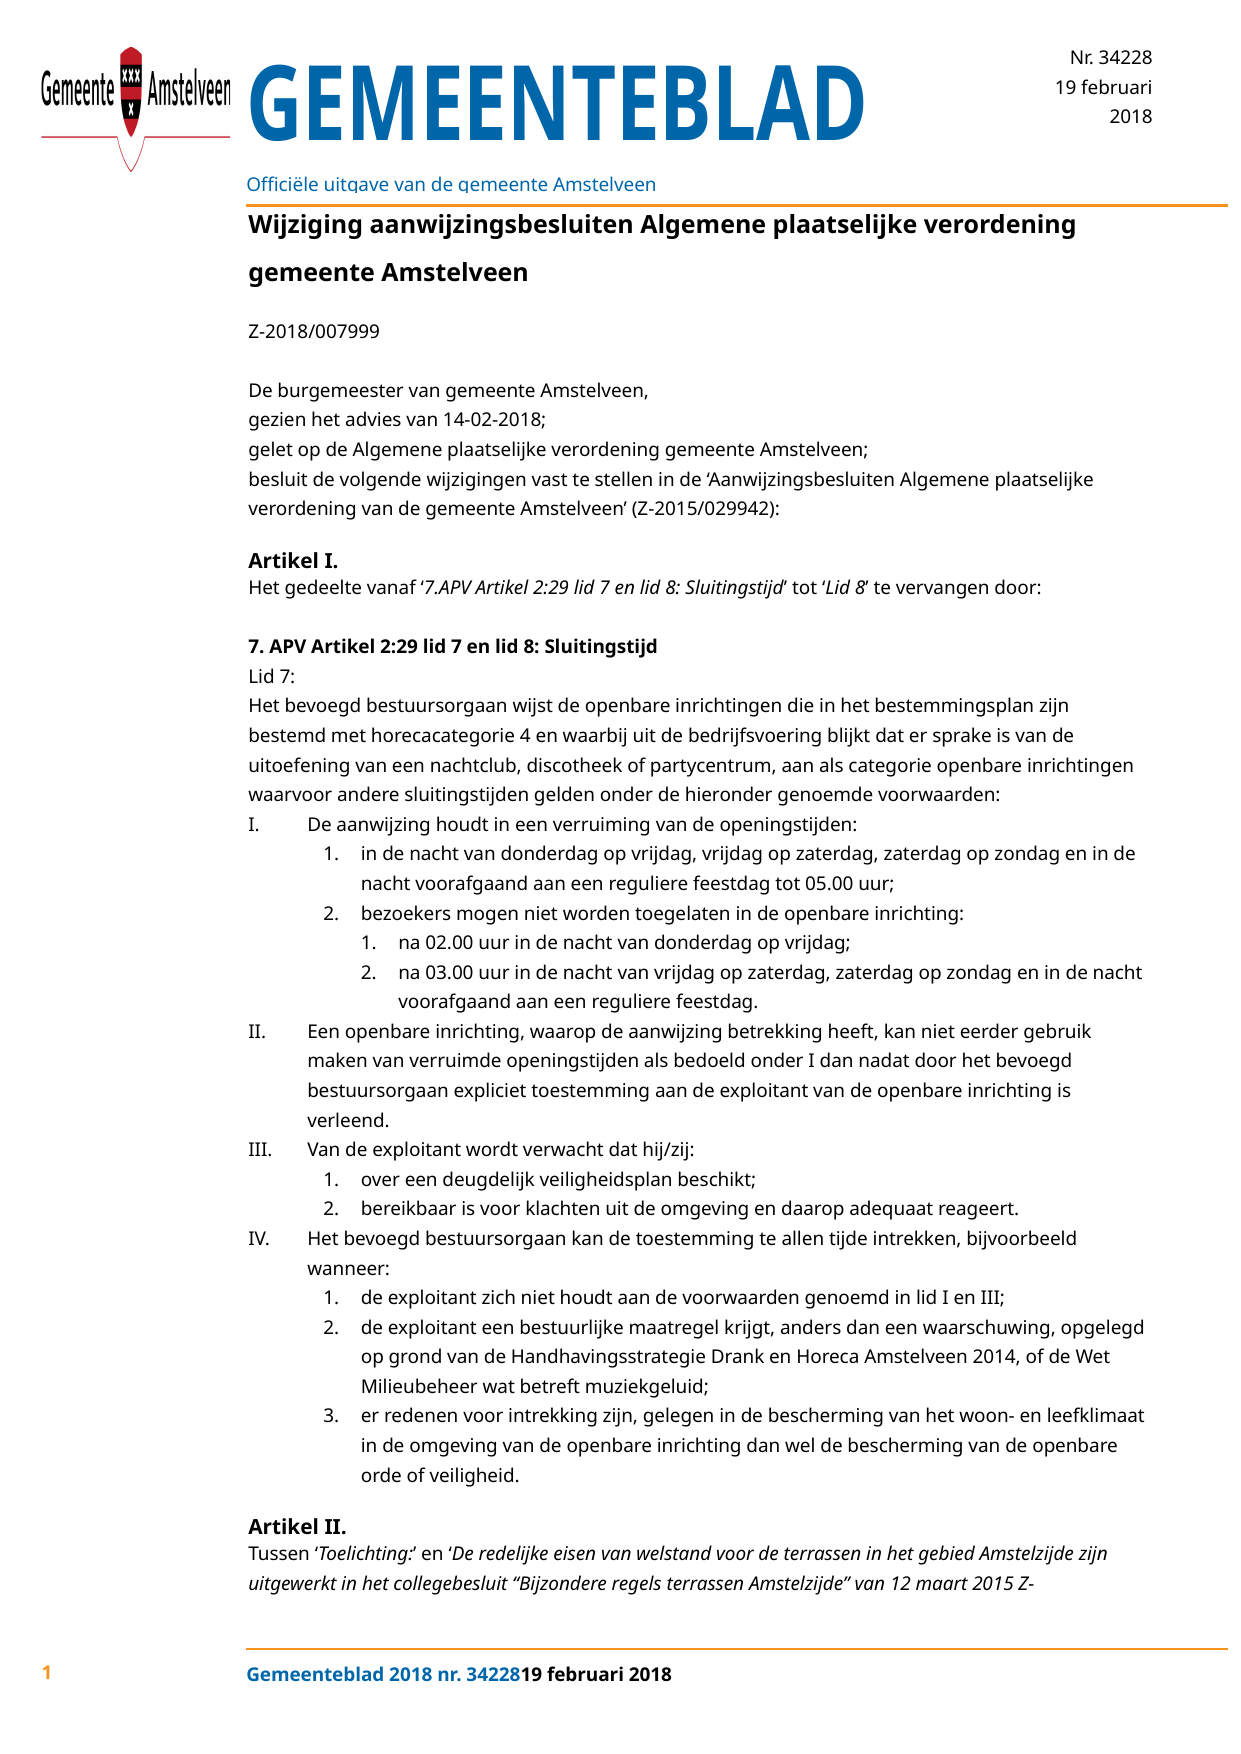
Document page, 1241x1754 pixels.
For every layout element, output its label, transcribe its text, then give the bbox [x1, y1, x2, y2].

list na 02.00 uur in de nacht van donderdag op vrijdag; [361, 929, 1152, 955]
text Z-2018/007999 [248, 318, 1152, 344]
list bezoekers mogen niet worden toegelaten in de openbare inrichting: [323, 900, 1152, 925]
list in de nacht van donderdag op vrijdag, vrijdag op zaterdag, zaterdag op zondag en in de nacht voorafgaand aan een reguliere feestdag tot 05.00 uur; [323, 841, 1152, 896]
list over een deugdelijk veiligheidsplan beschikt; [323, 1166, 1152, 1192]
list Van de exploitant wordt verwacht dat hij/zij: [248, 1136, 1152, 1162]
text Artikel I. [248, 546, 1152, 574]
picture [41, 47, 231, 172]
list Het bevoegd bestuursorgaan kan de toestemming te allen tijde intrekken, bijvoorbeeld wanneer: [248, 1225, 1152, 1280]
list Een openbare inrichting, waarop de aanwijzing betrekking heeft, kan niet eerder gebruik maken van verruimde openingstijden als bedoeld onder I dan nadat door het bevoegd bestuursorgaan expliciet toestemming aan de exploitant van de openbare inrichting is verleend. [248, 1018, 1152, 1132]
text besluit de volgende wijzigingen vast te stellen in de ‘Aanwijzingsbesluiten Algemene plaatselijke verordening van de gemeente Amstelveen’ (Z-2015/029942): [248, 466, 1152, 521]
list bereikbaar is voor klachten uit de omgeving en daarop adequaat reageert. [323, 1196, 1152, 1221]
list De aanwijzing houdt in een verruiming van de openingstijden: [248, 811, 1152, 837]
text De burgemeester van gemeente Amstelveen, [248, 377, 1152, 403]
list na 03.00 uur in de nacht van vrijdag op zaterdag, zaterdag op zondag en in de nacht voorafgaand aan een reguliere feestdag. [361, 959, 1152, 1014]
list er redenen voor intrekking zijn, gelegen in de bescherming van het woon- en leefklimaat in de omgeving van de openbare inrichting dan wel de bescherming van de openbare orde of veiligheid. [323, 1403, 1152, 1487]
list de exploitant zich niet houdt aan de voorwaarden genoemd in lid I en III; [323, 1284, 1152, 1310]
list de exploitant een bestuurlijke maatregel krijgt, anders dan een waarschuwing, opgelegd op grond van de Handhavingsstrategie Drank en Horeca Amstelveen 2014, of de Wet Milieubeheer wat betreft muziekgeluid; [323, 1314, 1152, 1399]
text gelet op de Algemene plaatselijke verordening gemeente Amstelveen; [248, 436, 1152, 462]
text gezien het advies van 14-02-2018; [248, 407, 1152, 432]
text Lid 7: [248, 663, 1152, 689]
text Artikel II. [248, 1512, 1152, 1541]
text Tussen ‘Toelichting:’ en ‘De redelijke eisen van welstand voor de terrassen in het gebied Amstelzijde zijn uitgewerkt in het collegebesluit “Bijzondere regels terrassen Amstelzijde” van 12 maart 2015 Z- [248, 1541, 1152, 1596]
text Het gedeelte vanaf ‘7.APV Artikel 2:29 lid 7 en lid 8: Sluitingstijd’ tot ‘Lid 8’ te vervangen door: [248, 574, 1152, 600]
text 7. APV Artikel 2:29 lid 7 en lid 8: Sluitingstijd [248, 633, 1152, 659]
text Het bevoegd bestuursorgaan wijst de openbare inrichtingen die in het bestemmingsplan zijn bestemd met horecacategorie 4 en waarbij uit de bedrijfsvoering blijkt dat er sprake is van de uitoefening van een nachtclub, discotheek of partycentrum, aan als categorie openbare inrichtingen waarvoor andere sluitingstijden gelden onder de hieronder genoemde voorwaarden: [248, 693, 1152, 807]
text Wijziging aanwijzingsbesluiten Algemene plaatselijke verordening gemeente Amstelveen [248, 207, 1152, 288]
